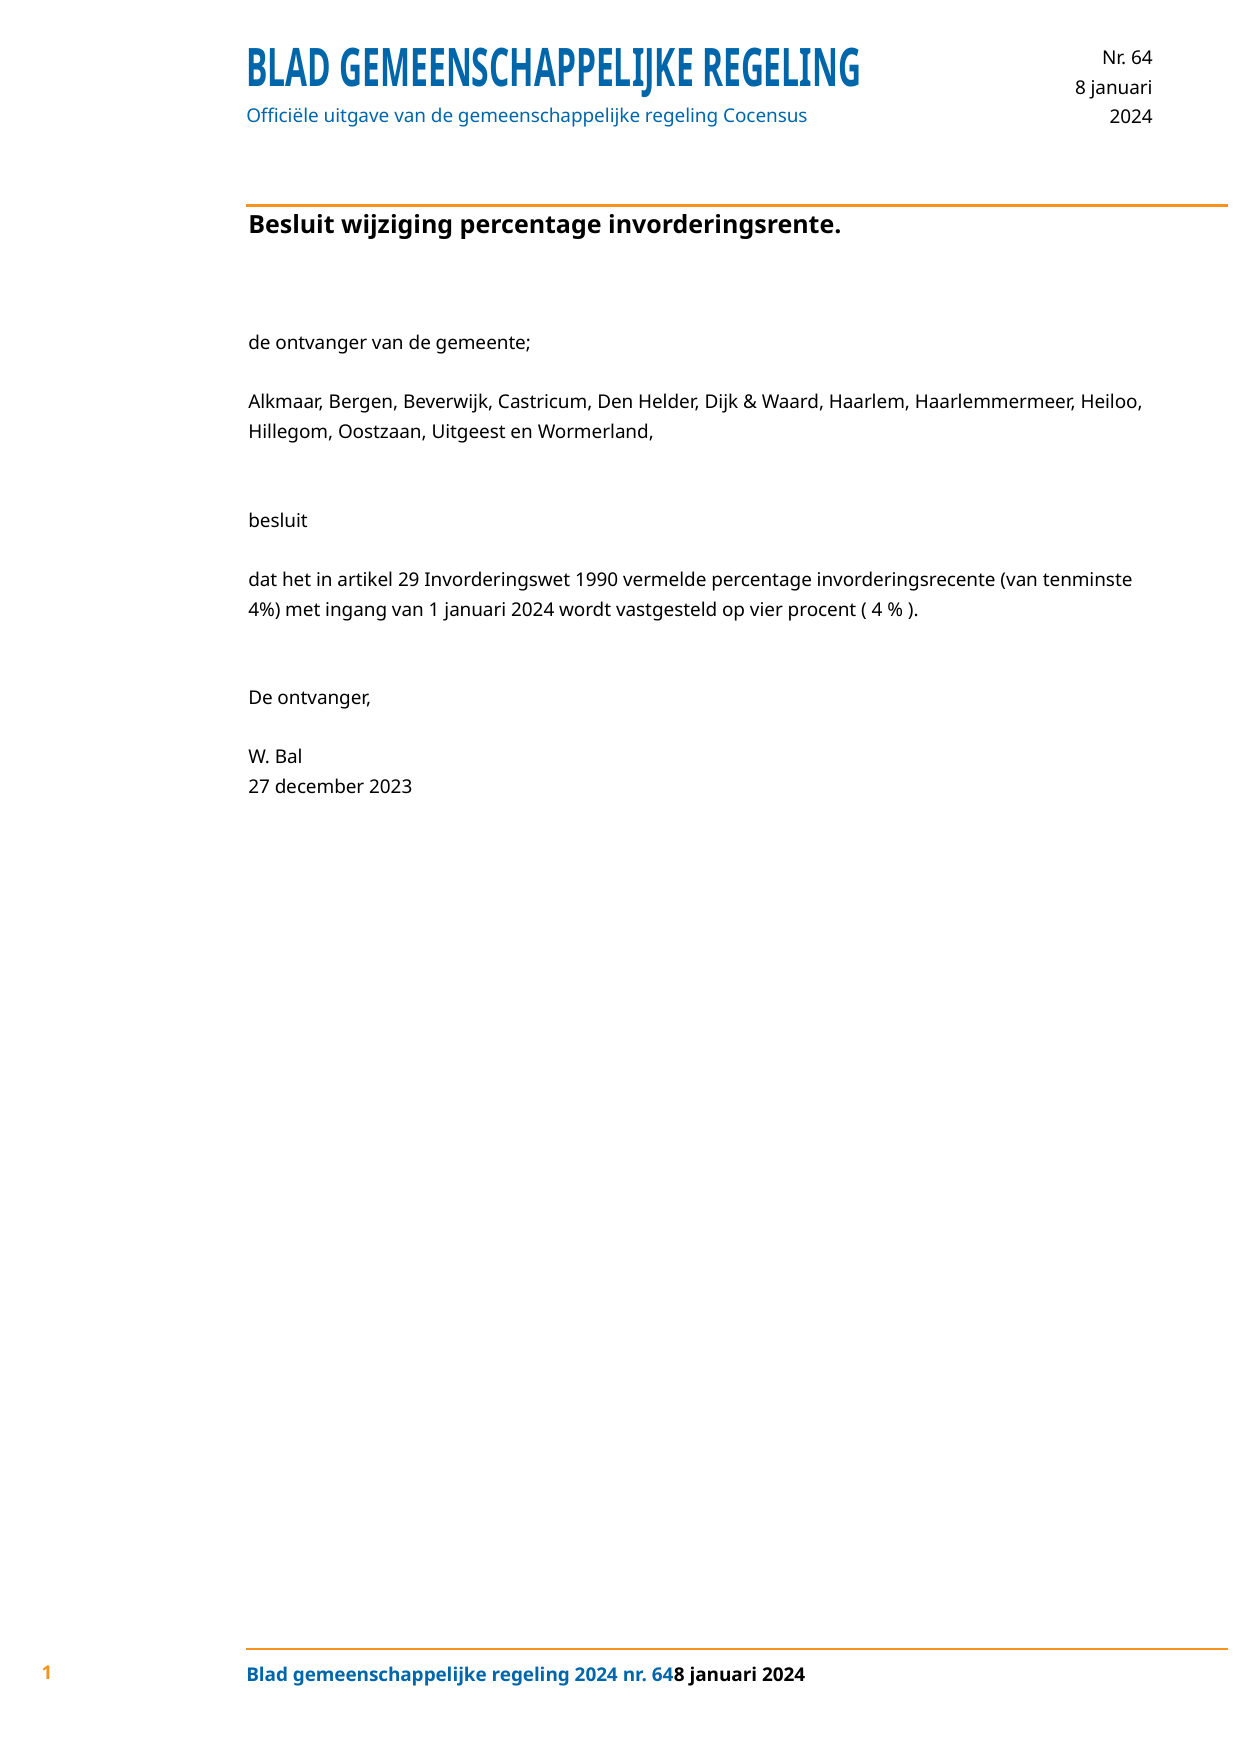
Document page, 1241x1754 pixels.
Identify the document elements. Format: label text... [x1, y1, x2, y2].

text Alkmaar, Bergen, Beverwijk, Castricum, Den Helder, Dijk & Waard, Haarlem, Haarlemmermeer, Heiloo, Hillegom, Oostzaan, Uitgeest en Wormerland, [248, 389, 1152, 444]
text besluit [248, 507, 1152, 533]
text De ontvanger, [248, 684, 1152, 710]
text W. Bal [248, 744, 1152, 769]
text Besluit wijziging percentage invorderingsrente. [248, 207, 1152, 241]
text de ontvanger van de gemeente; [248, 329, 1152, 355]
text 27 december 2023 [248, 773, 1152, 799]
text dat het in artikel 29 Invorderingswet 1990 vermelde percentage invorderingsrecente (van tenminste 4%) met ingang van 1 januari 2024 wordt vastgesteld op vier procent ( 4 % ). [248, 566, 1152, 621]
picture [41, 47, 231, 172]
